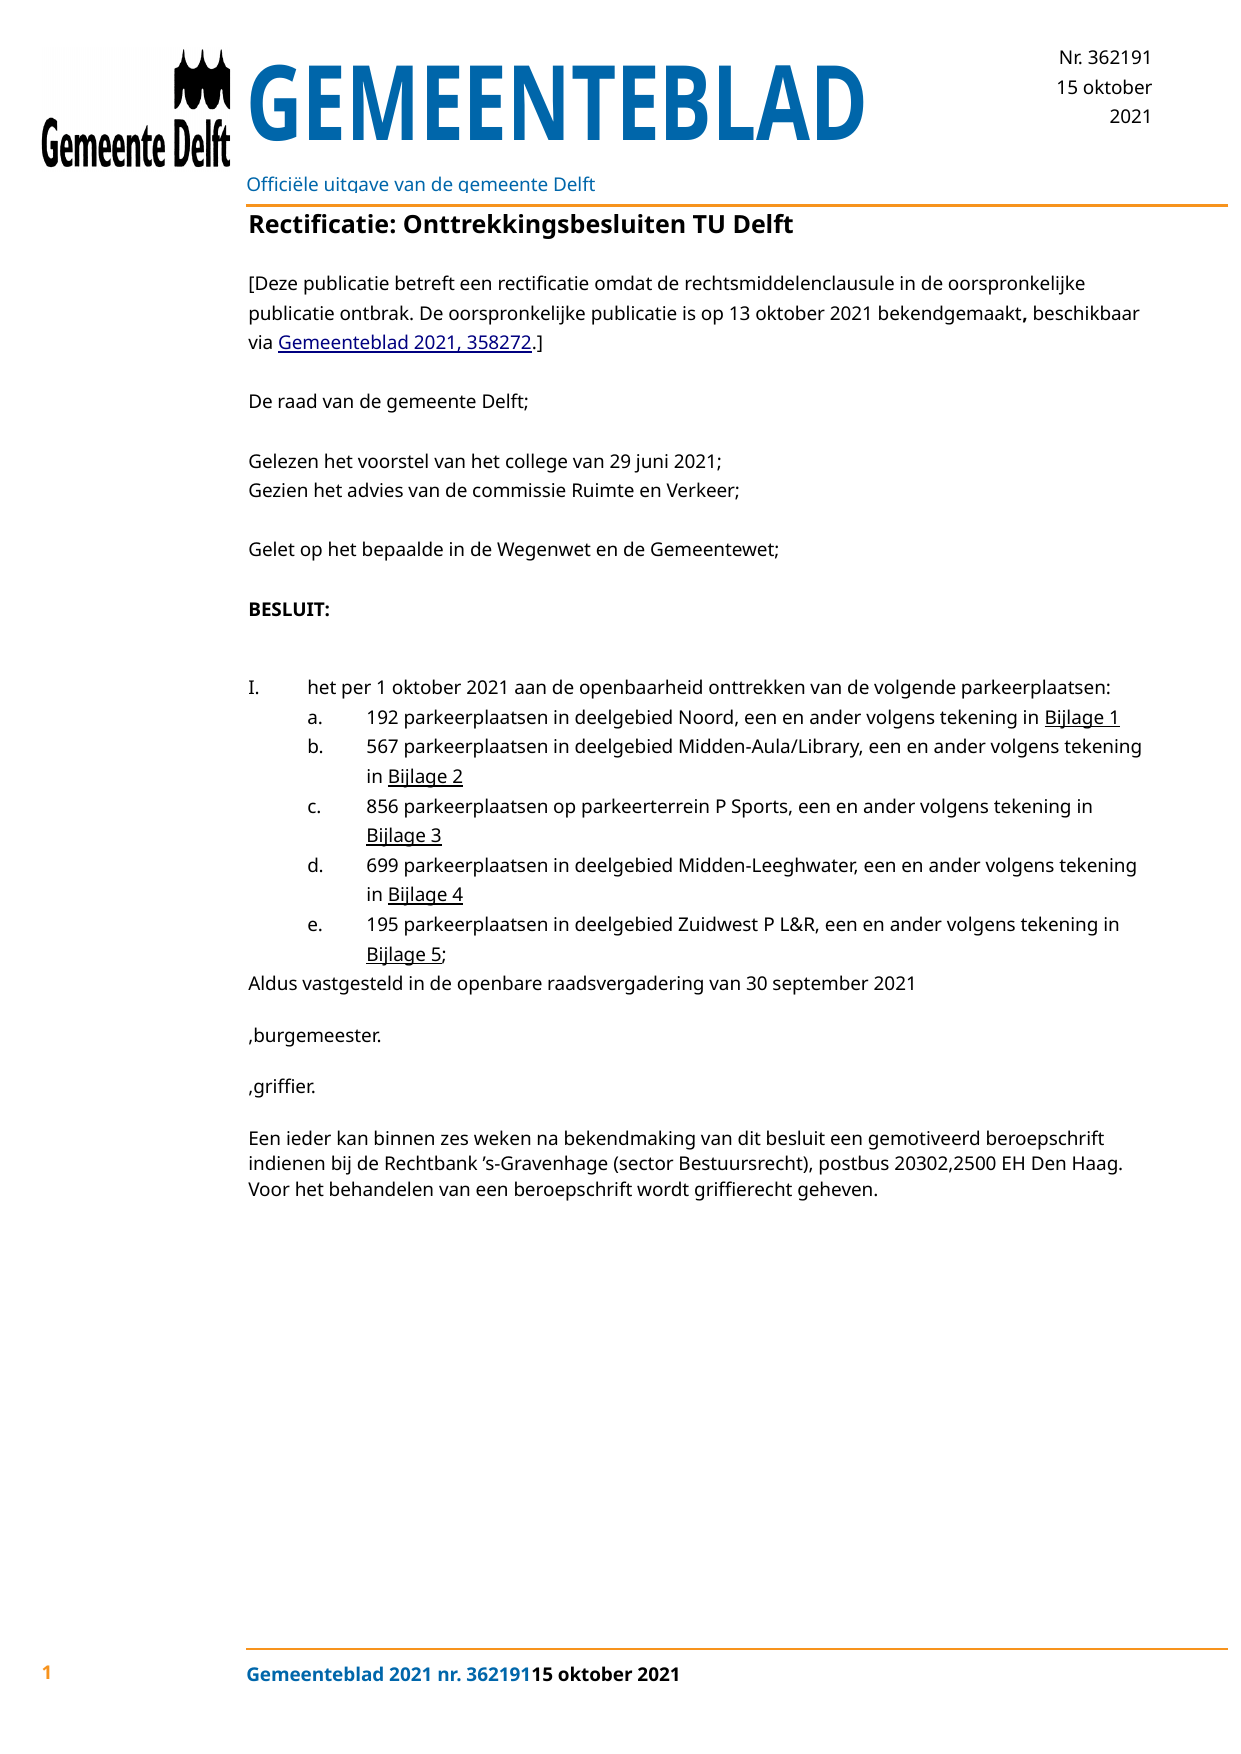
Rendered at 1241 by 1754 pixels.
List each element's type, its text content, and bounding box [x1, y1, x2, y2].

text [Deze publicatie betreft een rectificatie omdat de rechtsmiddelenclausule in de oorspronkelijke publicatie ontbrak. De oorspronkelijke publicatie is op 13 oktober 2021 bekendgemaakt, beschikbaar via Gemeenteblad 2021, 358272.] [248, 270, 1152, 355]
text Gezien het advies van de commissie Ruimte en Verkeer; [248, 477, 1152, 503]
list het per 1 oktober 2021 aan de openbaarheid onttrekken van de volgende parkeerplaatsen: [248, 674, 1152, 700]
text BESLUIT: [248, 596, 1152, 621]
text Gelezen het voorstel van het college van 29 juni 2021; [248, 448, 1152, 473]
picture [41, 47, 231, 172]
text ,griffier. [248, 1073, 1152, 1099]
list 699 parkeerplaatsen in deelgebied Midden-Leeghwater, een en ander volgens tekening in Bijlage 4 [307, 852, 1152, 907]
text Een ieder kan binnen zes weken na bekendmaking van dit besluit een gemotiveerd beroepschrift indienen bij de Rechtbank ’s-Gravenhage (sector Bestuursrecht), postbus 20302,2500 EH Den Haag. Voor het behandelen van een beroepschrift wordt griffierecht geheven. [248, 1125, 1152, 1202]
text ,burgemeester. [248, 1022, 1152, 1048]
list 567 parkeerplaatsen in deelgebied Midden-Aula/Library, een en ander volgens tekening in Bijlage 2 [307, 734, 1152, 789]
text Gelet op het bepaalde in de Wegenwet en de Gemeentewet; [248, 537, 1152, 562]
text De raad van de gemeente Delft; [248, 389, 1152, 414]
list 192 parkeerplaatsen in deelgebied Noord, een en ander volgens tekening in Bijlage 1 [307, 704, 1152, 730]
text Aldus vastgesteld in de openbare raadsvergadering van 30 september 2021 [248, 970, 1152, 996]
list 856 parkeerplaatsen op parkeerterrein P Sports, een en ander volgens tekening in Bijlage 3 [307, 793, 1152, 848]
list 195 parkeerplaatsen in deelgebied Zuidwest P L&R, een en ander volgens tekening in Bijlage 5; [307, 911, 1152, 967]
text Rectificatie: Onttrekkingsbesluiten TU Delft [248, 207, 1152, 241]
